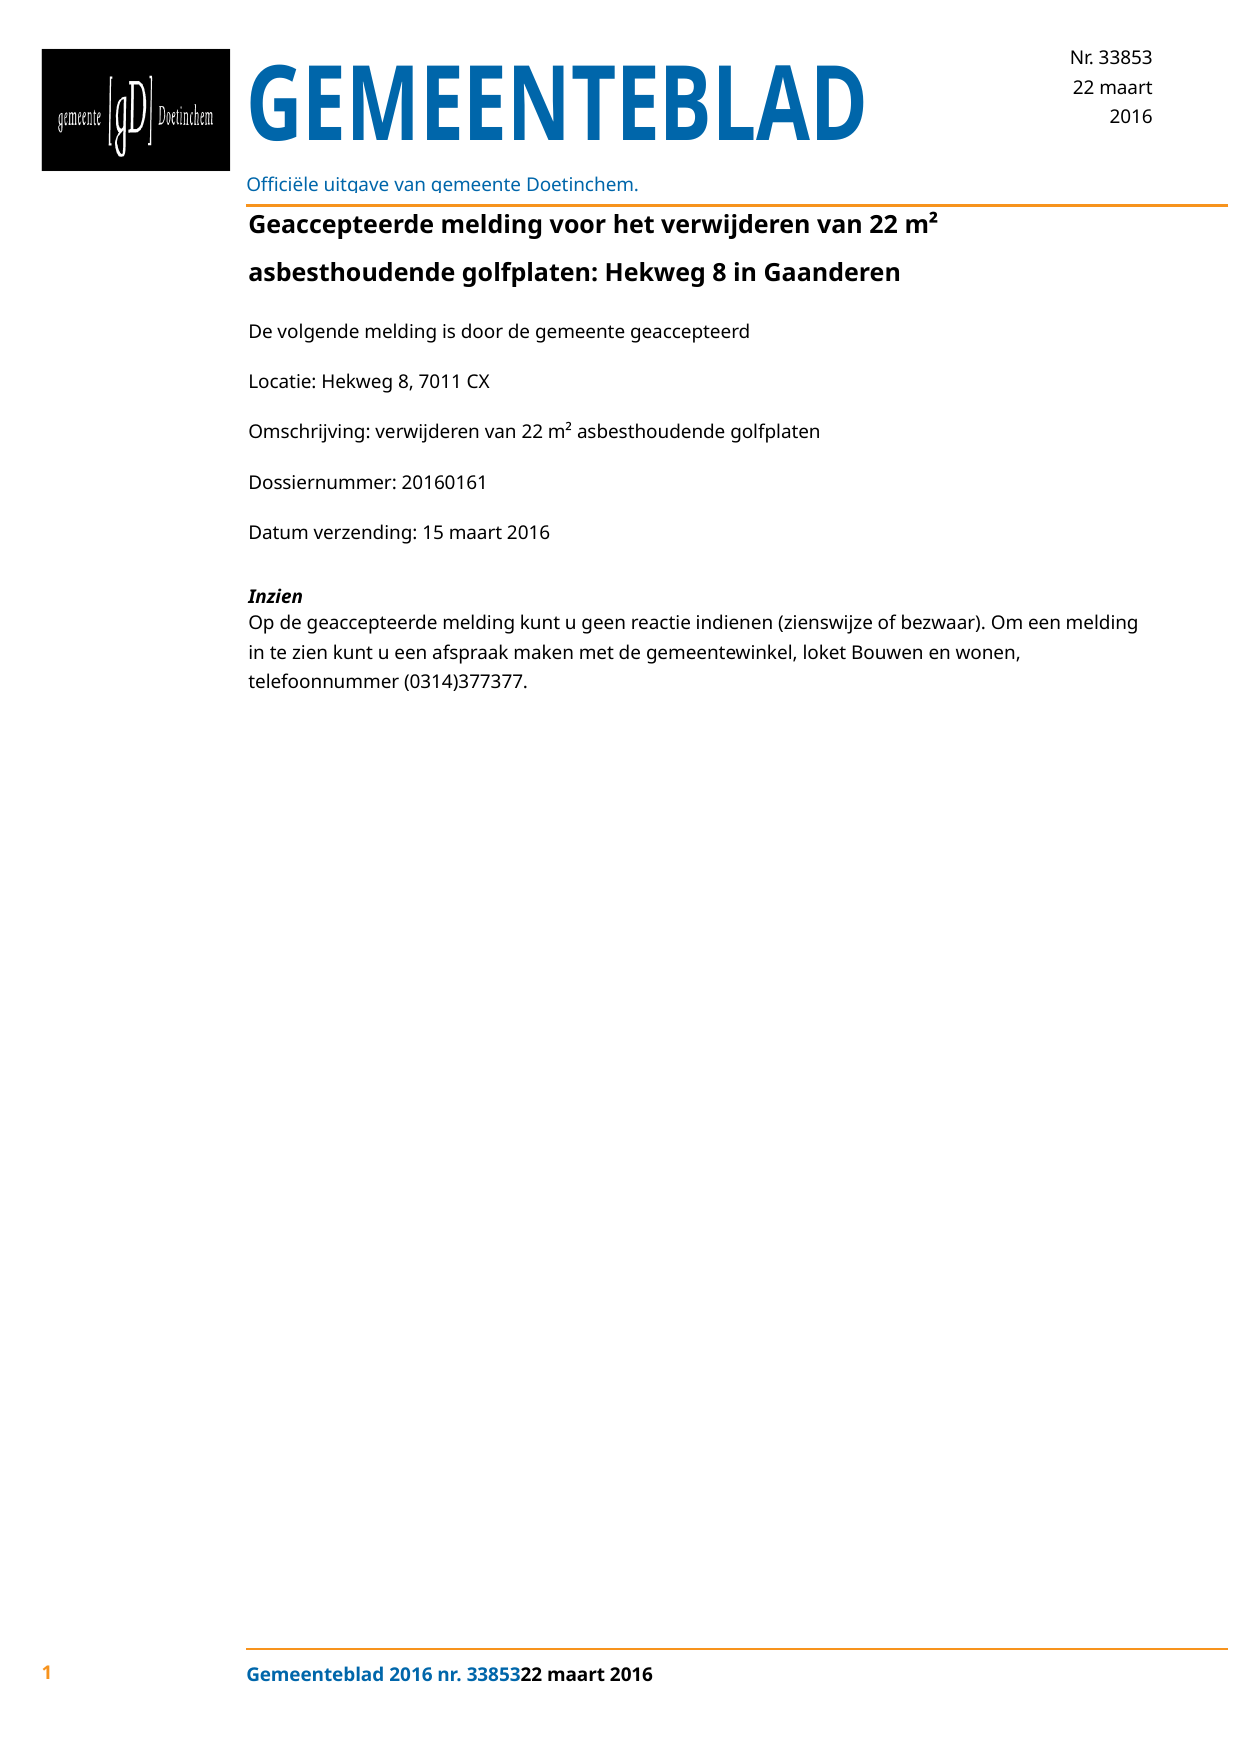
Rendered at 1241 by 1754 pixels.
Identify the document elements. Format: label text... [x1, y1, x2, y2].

text De volgende melding is door de gemeente geaccepteerd [248, 318, 1152, 344]
picture [41, 47, 231, 172]
text Omschrijving: verwijderen van 22 m² asbesthoudende golfplaten [248, 419, 1152, 444]
text Op de geaccepteerde melding kunt u geen reactie indienen (zienswijze of bezwaar). Om een melding in te zien kunt u een afspraak maken met de gemeentewinkel, loket Bouwen en wonen, telefoonnummer (0314)377377. [248, 609, 1152, 694]
text Locatie: Hekweg 8, 7011 CX [248, 368, 1152, 394]
text Dossiernummer: 20160161 [248, 469, 1152, 495]
text Inzien [248, 583, 1152, 609]
text Datum verzending: 15 maart 2016 [248, 519, 1152, 545]
text Geaccepteerde melding voor het verwijderen van 22 m² asbesthoudende golfplaten: Hekweg 8 in Gaanderen [248, 207, 1152, 288]
